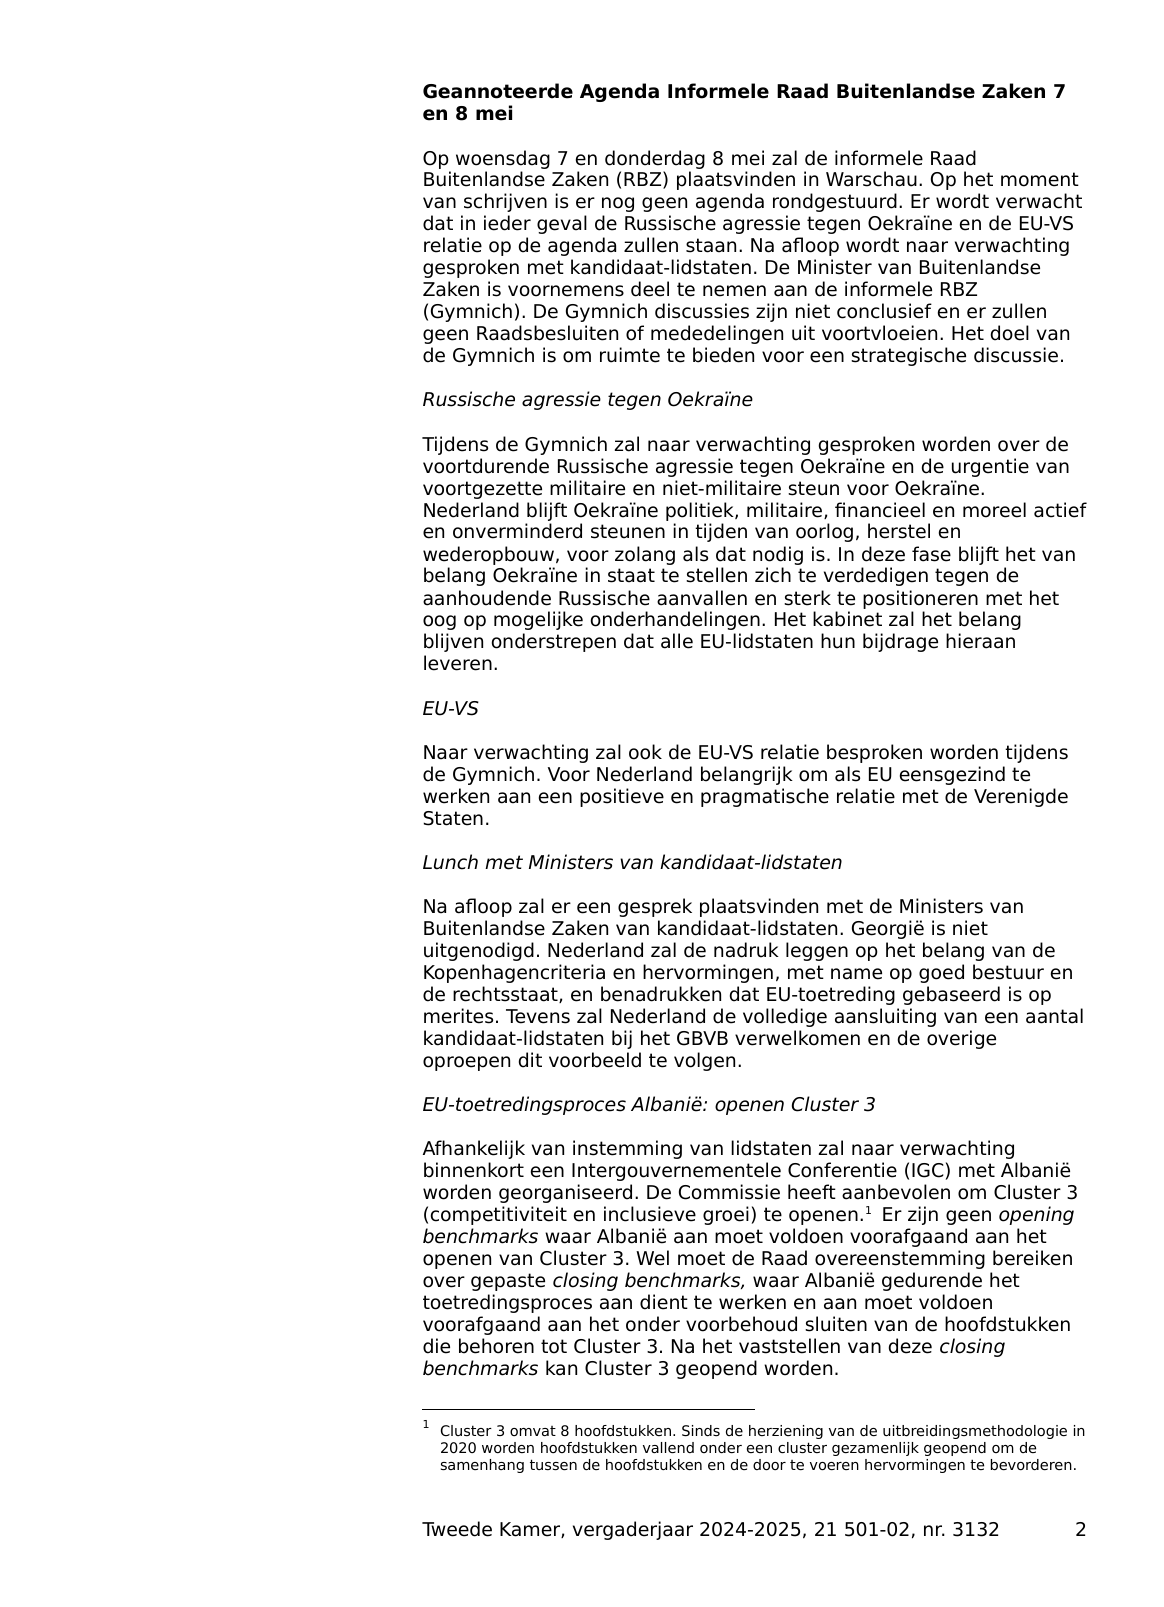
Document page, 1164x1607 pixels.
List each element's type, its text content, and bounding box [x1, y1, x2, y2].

subtitle Lunch met Ministers van kandidaat-lidstaten [422, 852, 1087, 874]
subtitle Russische agressie tegen Oekraïne [422, 389, 1087, 411]
text Cluster 3 omvat 8 hoofdstukken. Sinds de herziening van de uitbreidingsmethodologie in 2020 worden hoofdstukken vallend onder een cluster gezamenlijk geopend om de samenhang tussen de hoofdstukken en de door te voeren hervormingen te bevorderen. [422, 1418, 1087, 1474]
text Naar verwachting zal ook de EU-VS relatie besproken worden tijdens de Gymnich. Voor Nederland belangrijk om als EU eensgezind te werken aan een positieve en pragmatische relatie met de Verenigde Staten. [422, 742, 1087, 829]
text Na afloop zal er een gesprek plaatsvinden met de Ministers van Buitenlandse Zaken van kandidaat-lidstaten. Georgië is niet uitgenodigd. Nederland zal de nadruk leggen op het belang van de Kopenhagencriteria en hervormingen, met name op goed bestuur en de rechtsstaat, en benadrukken dat EU-toetreding gebaseerd is op merites. Tevens zal Nederland de volledige aansluiting van een aantal kandidaat-lidstaten bij het GBVB verwelkomen en de overige oproepen dit voorbeeld te volgen. [422, 896, 1087, 1072]
subtitle EU-VS [422, 697, 1087, 719]
subtitle Geannoteerde Agenda Informele Raad Buitenlandse Zaken 7 en 8 mei [422, 81, 1087, 125]
text Op woensdag 7 en donderdag 8 mei zal de informele Raad Buitenlandse Zaken (RBZ) plaatsvinden in Warschau. Op het moment van schrijven is er nog geen agenda rondgestuurd. Er wordt verwacht dat in ieder geval de Russische agressie tegen Oekraïne en de EU-VS relatie op de agenda zullen staan. Na afloop wordt naar verwachting gesproken met kandidaat-lidstaten. De Minister van Buitenlandse Zaken is voornemens deel te nemen aan de informele RBZ (Gymnich). De Gymnich discussies zijn niet conclusief en er zullen geen Raadsbesluiten of mededelingen uit voortvloeien. Het doel van de Gymnich is om ruimte te bieden voor een strategische discussie. [422, 147, 1087, 367]
text Tijdens de Gymnich zal naar verwachting gesproken worden over de voortdurende Russische agressie tegen Oekraïne en de urgentie van voortgezette militaire en niet-militaire steun voor Oekraïne. Nederland blijft Oekraïne politiek, militaire, financieel en moreel actief en onverminderd steunen in tijden van oorlog, herstel en wederopbouw, voor zolang als dat nodig is. In deze fase blijft het van belang Oekraïne in staat te stellen zich te verdedigen tegen de aanhoudende Russische aanvallen en sterk te positioneren met het oog op mogelijke onderhandelingen. Het kabinet zal het belang blijven onderstrepen dat alle EU-lidstaten hun bijdrage hieraan leveren. [422, 433, 1087, 675]
subtitle EU-toetredingsproces Albanië: openen Cluster 3 [422, 1094, 1087, 1116]
text Afhankelijk van instemming van lidstaten zal naar verwachting binnenkort een Intergouvernementele Conferentie (IGC) met Albanië worden georganiseerd. De Commissie heeft aanbevolen om Cluster 3 (competitiviteit en inclusieve groei) te openen. Er zijn geen opening benchmarks waar Albanië aan moet voldoen voorafgaand aan het openen van Cluster 3. Wel moet de Raad overeenstemming bereiken over gepaste closing benchmarks, waar Albanië gedurende het toetredingsproces aan dient te werken en aan moet voldoen voorafgaand aan het onder voorbehoud sluiten van de hoofdstukken die behoren tot Cluster 3. Na het vaststellen van deze closing benchmarks kan Cluster 3 geopend worden. [422, 1138, 1087, 1380]
